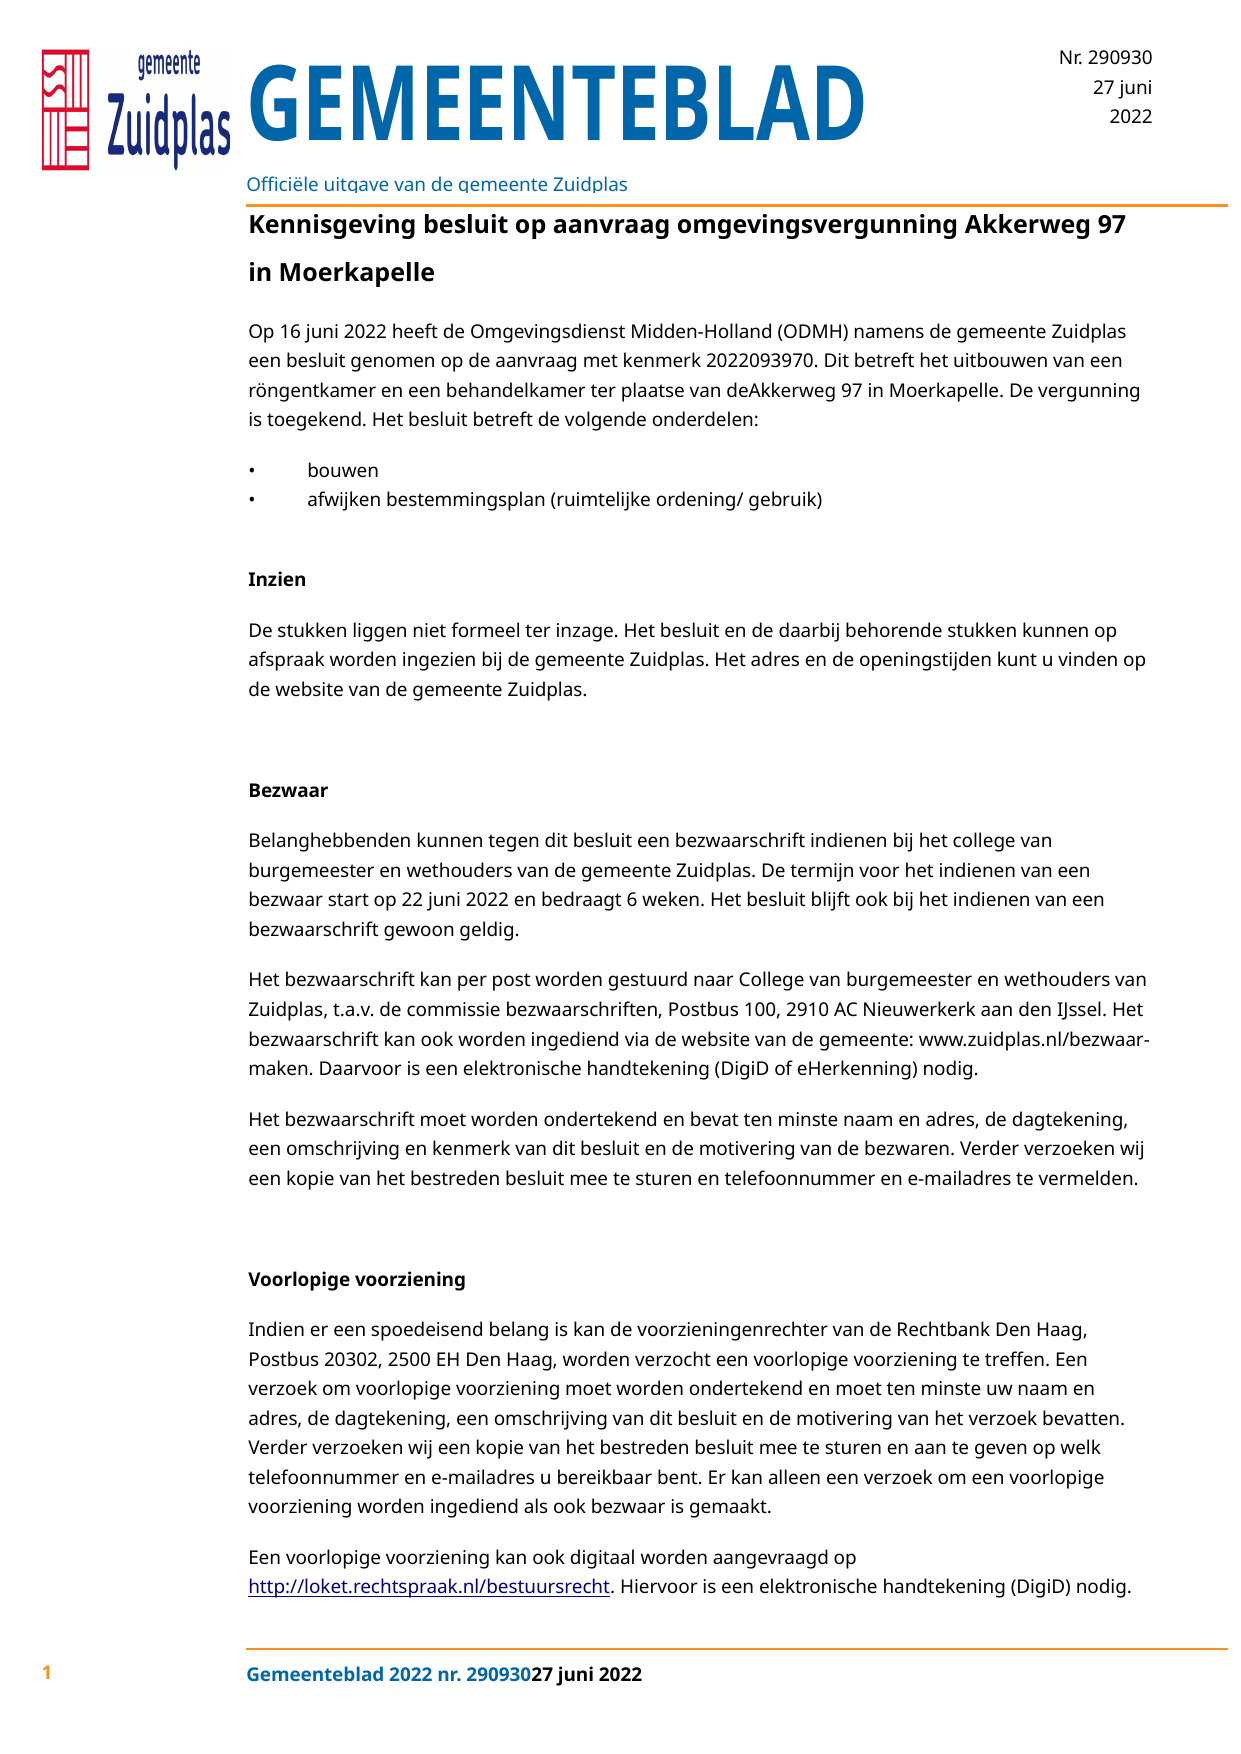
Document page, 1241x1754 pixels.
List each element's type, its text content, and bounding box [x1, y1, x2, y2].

list bouwen [248, 457, 1152, 483]
list afwijken bestemmingsplan (ruimtelijke ordening/ gebruik) [248, 487, 1152, 512]
text Op 16 juni 2022 heeft de Omgevingsdienst Midden-Holland (ODMH) namens de gemeente Zuidplas een besluit genomen op de aanvraag met kenmerk 2022093970. Dit betreft het uitbouwen van een röngentkamer en een behandelkamer ter plaatse van deAkkerweg 97 in Moerkapelle. De vergunning is toegekend. Het besluit betreft de volgende onderdelen: [248, 318, 1152, 432]
text Bezwaar [248, 777, 1152, 803]
picture [41, 47, 231, 172]
text Belanghebbenden kunnen tegen dit besluit een bezwaarschrift indienen bij het college van burgemeester en wethouders van de gemeente Zuidplas. De termijn voor het indienen van een bezwaar start op 22 juni 2022 en bedraagt 6 weken. Het besluit blijft ook bij het indienen van een bezwaarschrift gewoon geldig. [248, 827, 1152, 942]
text Voorlopige voorziening [248, 1266, 1152, 1292]
text Inzien [248, 567, 1152, 592]
text Een voorlopige voorziening kan ook digitaal worden aangevraagd op http://loket.rechtspraak.nl/bestuursrecht. Hiervoor is een elektronische handtekening (DigiD) nodig. [248, 1544, 1152, 1599]
text Het bezwaarschrift kan per post worden gestuurd naar College van burgemeester en wethouders van Zuidplas, t.a.v. de commissie bezwaarschriften, Postbus 100, 2910 AC Nieuwerkerk aan den IJssel. Het bezwaarschrift kan ook worden ingediend via de website van de gemeente: www.zuidplas.nl/bezwaar-maken. Daarvoor is een elektronische handtekening (DigiD of eHerkenning) nodig. [248, 967, 1152, 1081]
text Kennisgeving besluit op aanvraag omgevingsvergunning Akkerweg 97 in Moerkapelle [248, 207, 1152, 288]
text Indien er een spoedeisend belang is kan de voorzieningenrechter van de Rechtbank Den Haag, Postbus 20302, 2500 EH Den Haag, worden verzocht een voorlopige voorziening te treffen. Een verzoek om voorlopige voorziening moet worden ondertekend en moet ten minste uw naam en adres, de dagtekening, een omschrijving van dit besluit en de motivering van het verzoek bevatten. Verder verzoeken wij een kopie van het bestreden besluit mee te sturen en aan te geven op welk telefoonnummer en e-mailadres u bereikbaar bent. Er kan alleen een verzoek om een voorlopige voorziening worden ingediend als ook bezwaar is gemaakt. [248, 1316, 1152, 1519]
text De stukken liggen niet formeel ter inzage. Het besluit en de daarbij behorende stukken kunnen op afspraak worden ingezien bij de gemeente Zuidplas. Het adres en de openingstijden kunt u vinden op de website van de gemeente Zuidplas. [248, 617, 1152, 702]
text Het bezwaarschrift moet worden ondertekend en bevat ten minste naam en adres, de dagtekening, een omschrijving en kenmerk van dit besluit en de motivering van de bezwaren. Verder verzoeken wij een kopie van het bestreden besluit mee te sturen en telefoonnummer en e-mailadres te vermelden. [248, 1106, 1152, 1191]
